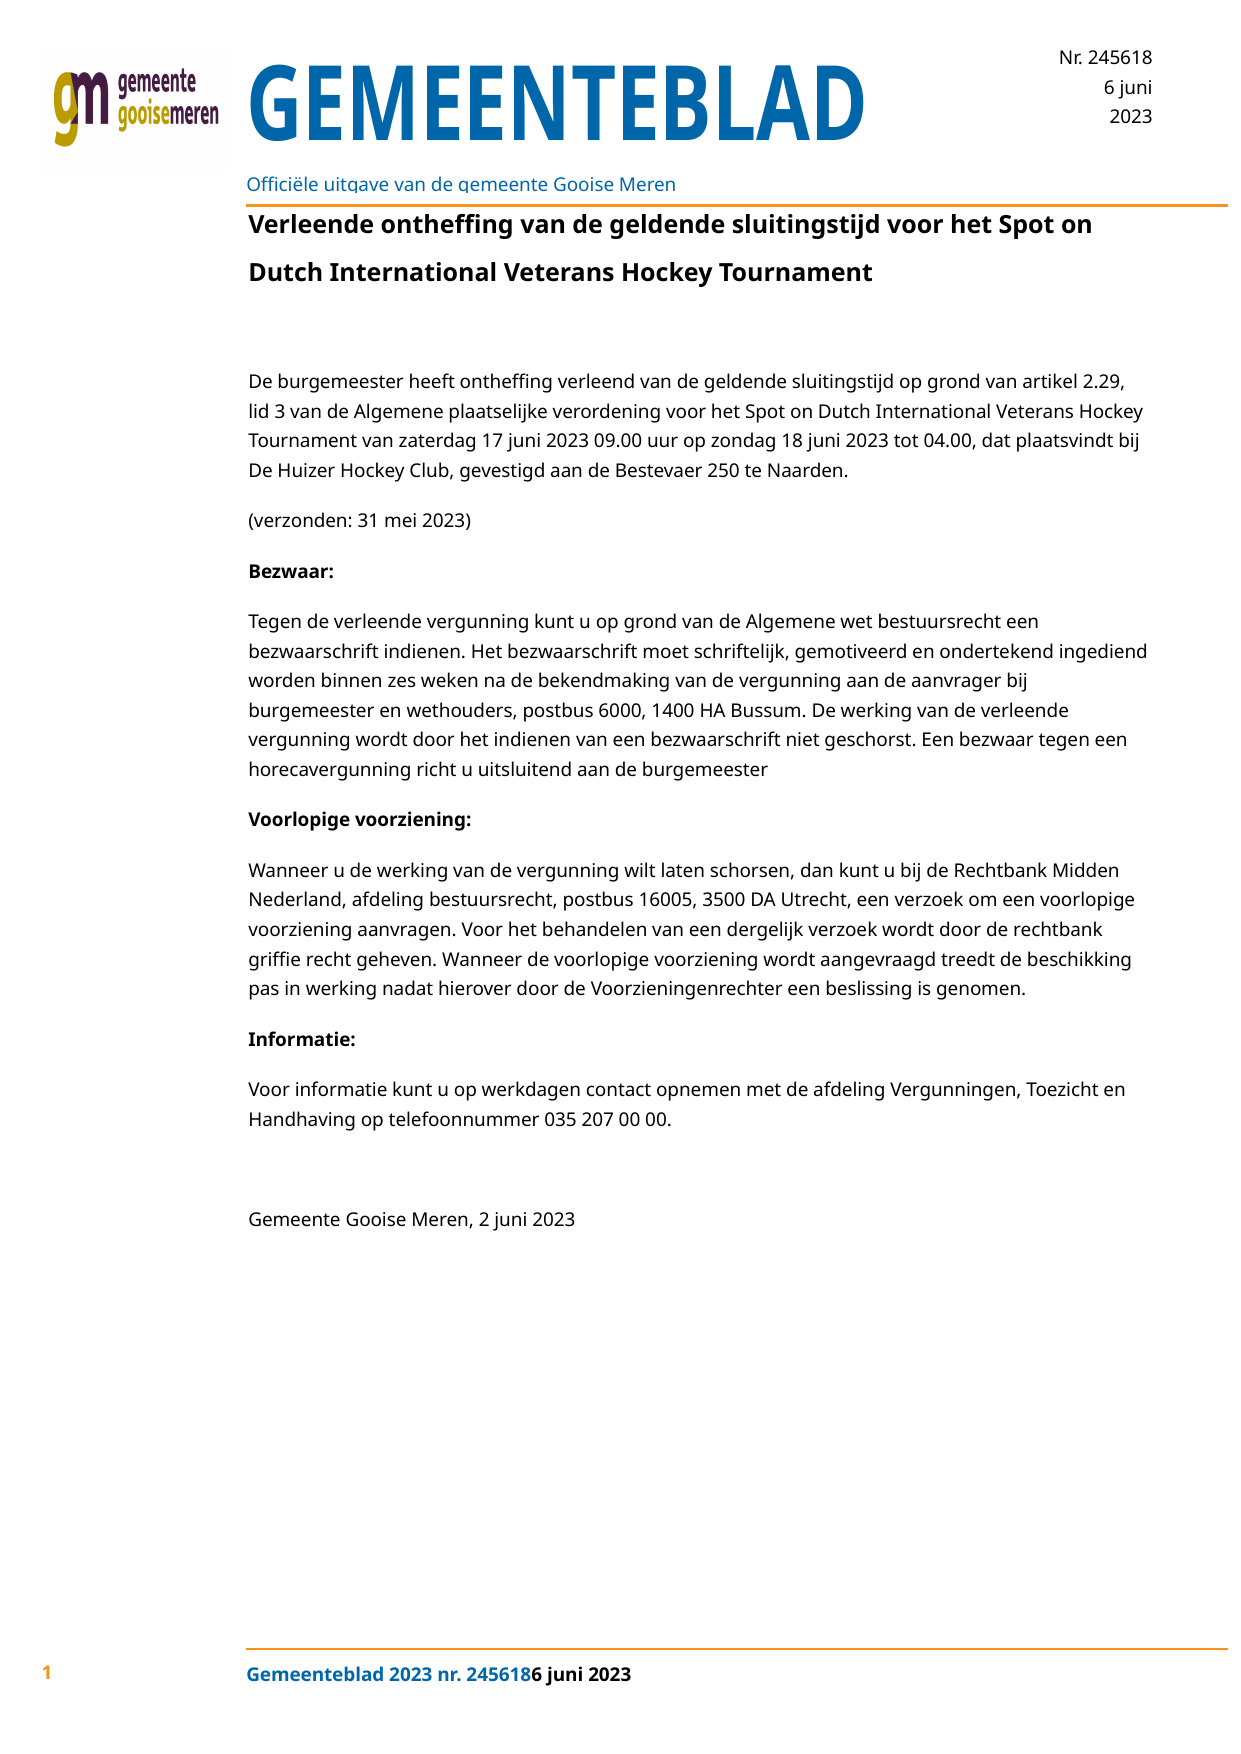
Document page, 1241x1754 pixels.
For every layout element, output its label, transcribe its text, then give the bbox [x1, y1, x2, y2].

text (verzonden: 31 mei 2023) [248, 507, 1152, 533]
picture [41, 47, 231, 172]
text Gemeente Gooise Meren, 2 juni 2023 [248, 1207, 1152, 1232]
text Informatie: [248, 1026, 1152, 1052]
text Voor informatie kunt u op werkdagen contact opnemen met de afdeling Vergunningen, Toezicht en Handhaving op telefoonnummer 035 207 00 00. [248, 1076, 1152, 1132]
text Bezwaar: [248, 558, 1152, 584]
text Voorlopige voorziening: [248, 807, 1152, 832]
text De burgemeester heeft ontheffing verleend van de geldende sluitingstijd op grond van artikel 2.29, lid 3 van de Algemene plaatselijke verordening voor het Spot on Dutch International Veterans Hockey Tournament van zaterdag 17 juni 2023 09.00 uur op zondag 18 juni 2023 tot 04.00, dat plaatsvindt bij De Huizer Hockey Club, gevestigd aan de Bestevaer 250 te Naarden. [248, 368, 1152, 483]
text Tegen de verleende vergunning kunt u op grond van de Algemene wet bestuursrecht een bezwaarschrift indienen. Het bezwaarschrift moet schriftelijk, gemotiveerd en ondertekend ingediend worden binnen zes weken na de bekendmaking van de vergunning aan de aanvrager bij burgemeester en wethouders, postbus 6000, 1400 HA Bussum. De werking van de verleende vergunning wordt door het indienen van een bezwaarschrift niet geschorst. Een bezwaar tegen een horecavergunning richt u uitsluitend aan de burgemeester [248, 608, 1152, 782]
text Verleende ontheffing van de geldende sluitingstijd voor het Spot on Dutch International Veterans Hockey Tournament [248, 207, 1152, 288]
text Wanneer u de werking van de vergunning wilt laten schorsen, dan kunt u bij de Rechtbank Midden Nederland, afdeling bestuursrecht, postbus 16005, 3500 DA Utrecht, een verzoek om een voorlopige voorziening aanvragen. Voor het behandelen van een dergelijk verzoek wordt door de rechtbank griffie recht geheven. Wanneer de voorlopige voorziening wordt aangevraagd treedt de beschikking pas in werking nadat hierover door de Voorzieningenrechter een beslissing is genomen. [248, 857, 1152, 1001]
